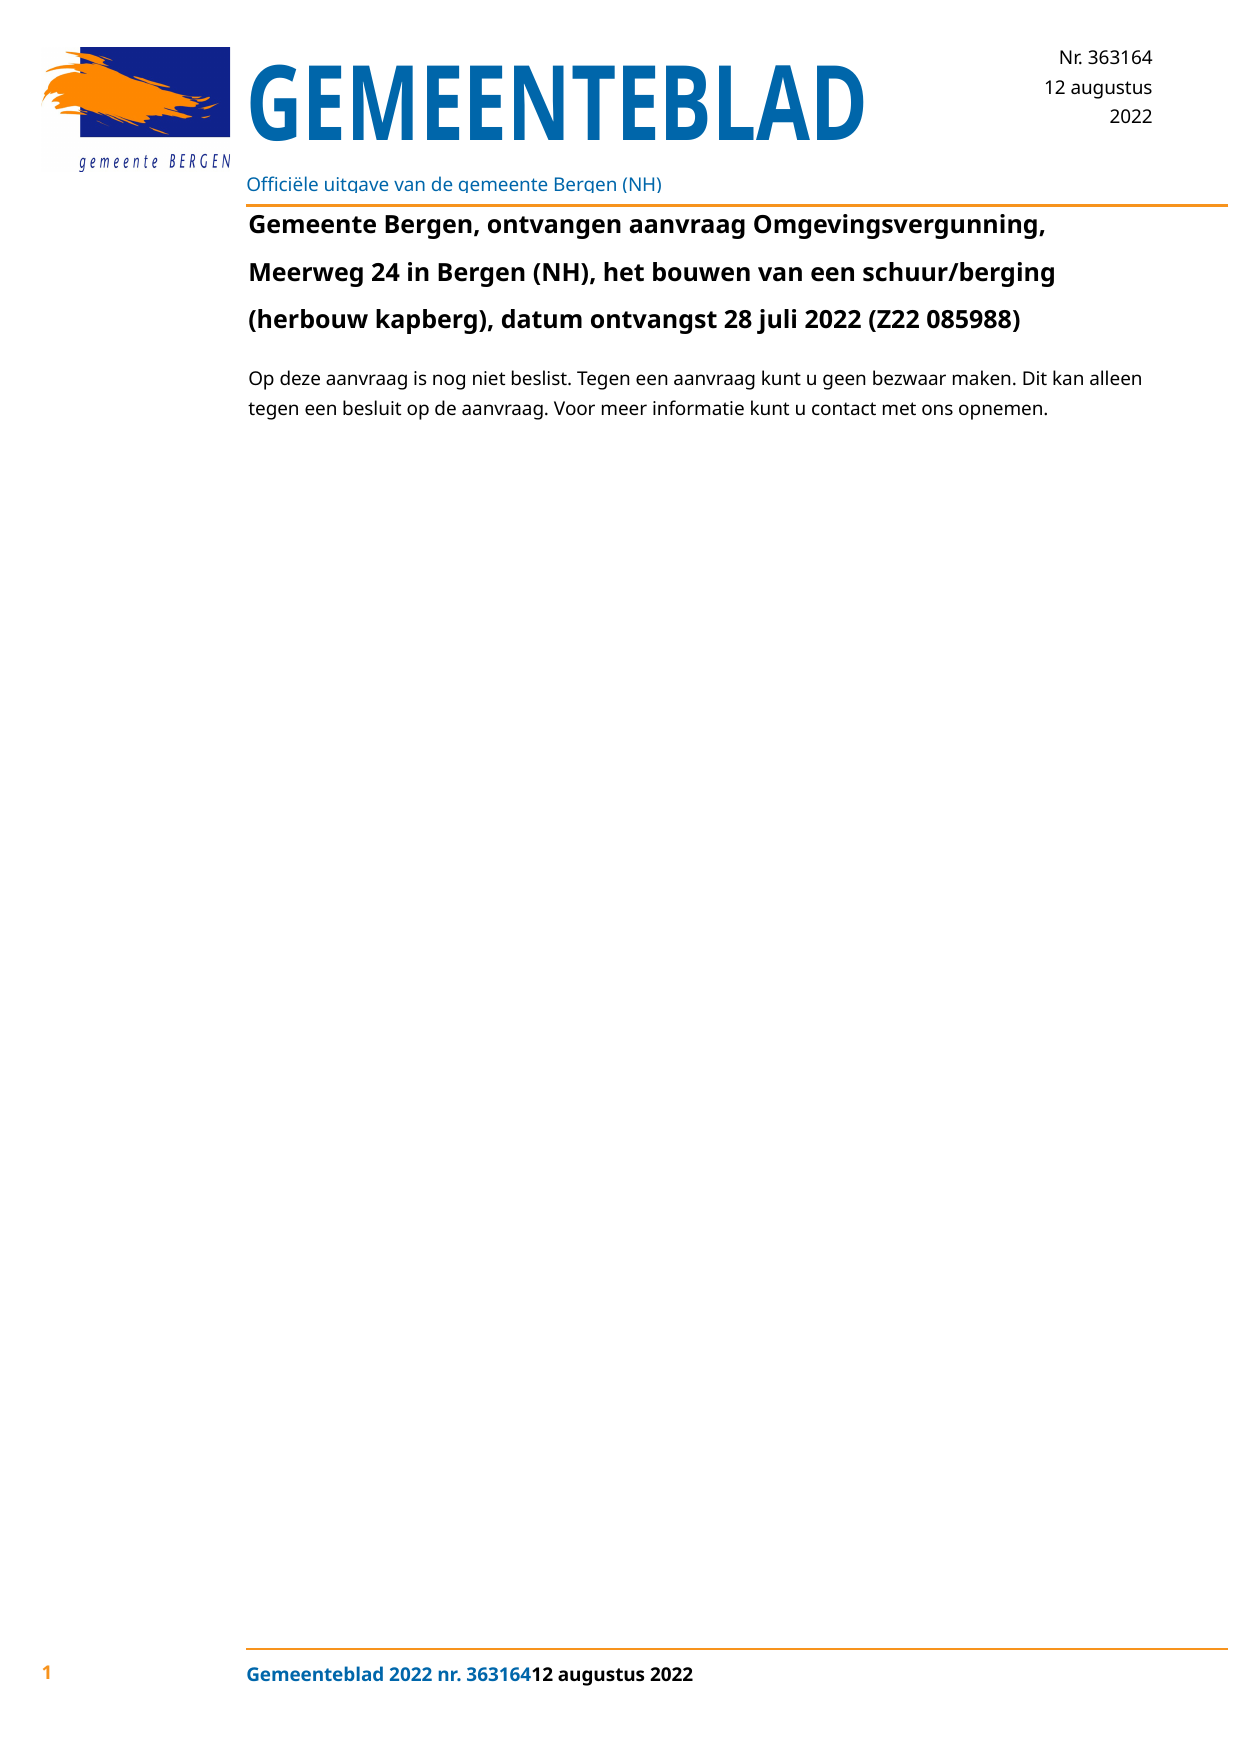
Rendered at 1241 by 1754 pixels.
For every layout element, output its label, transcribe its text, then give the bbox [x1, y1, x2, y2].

picture [41, 47, 231, 172]
text Op deze aanvraag is nog niet beslist. Tegen een aanvraag kunt u geen bezwaar maken. Dit kan alleen tegen een besluit op de aanvraag. Voor meer informatie kunt u contact met ons opnemen. [248, 366, 1152, 421]
text Gemeente Bergen, ontvangen aanvraag Omgevingsvergunning, Meerweg 24 in Bergen (NH), het bouwen van een schuur/berging (herbouw kapberg), datum ontvangst 28 juli 2022 (Z22 085988) [248, 207, 1152, 336]
